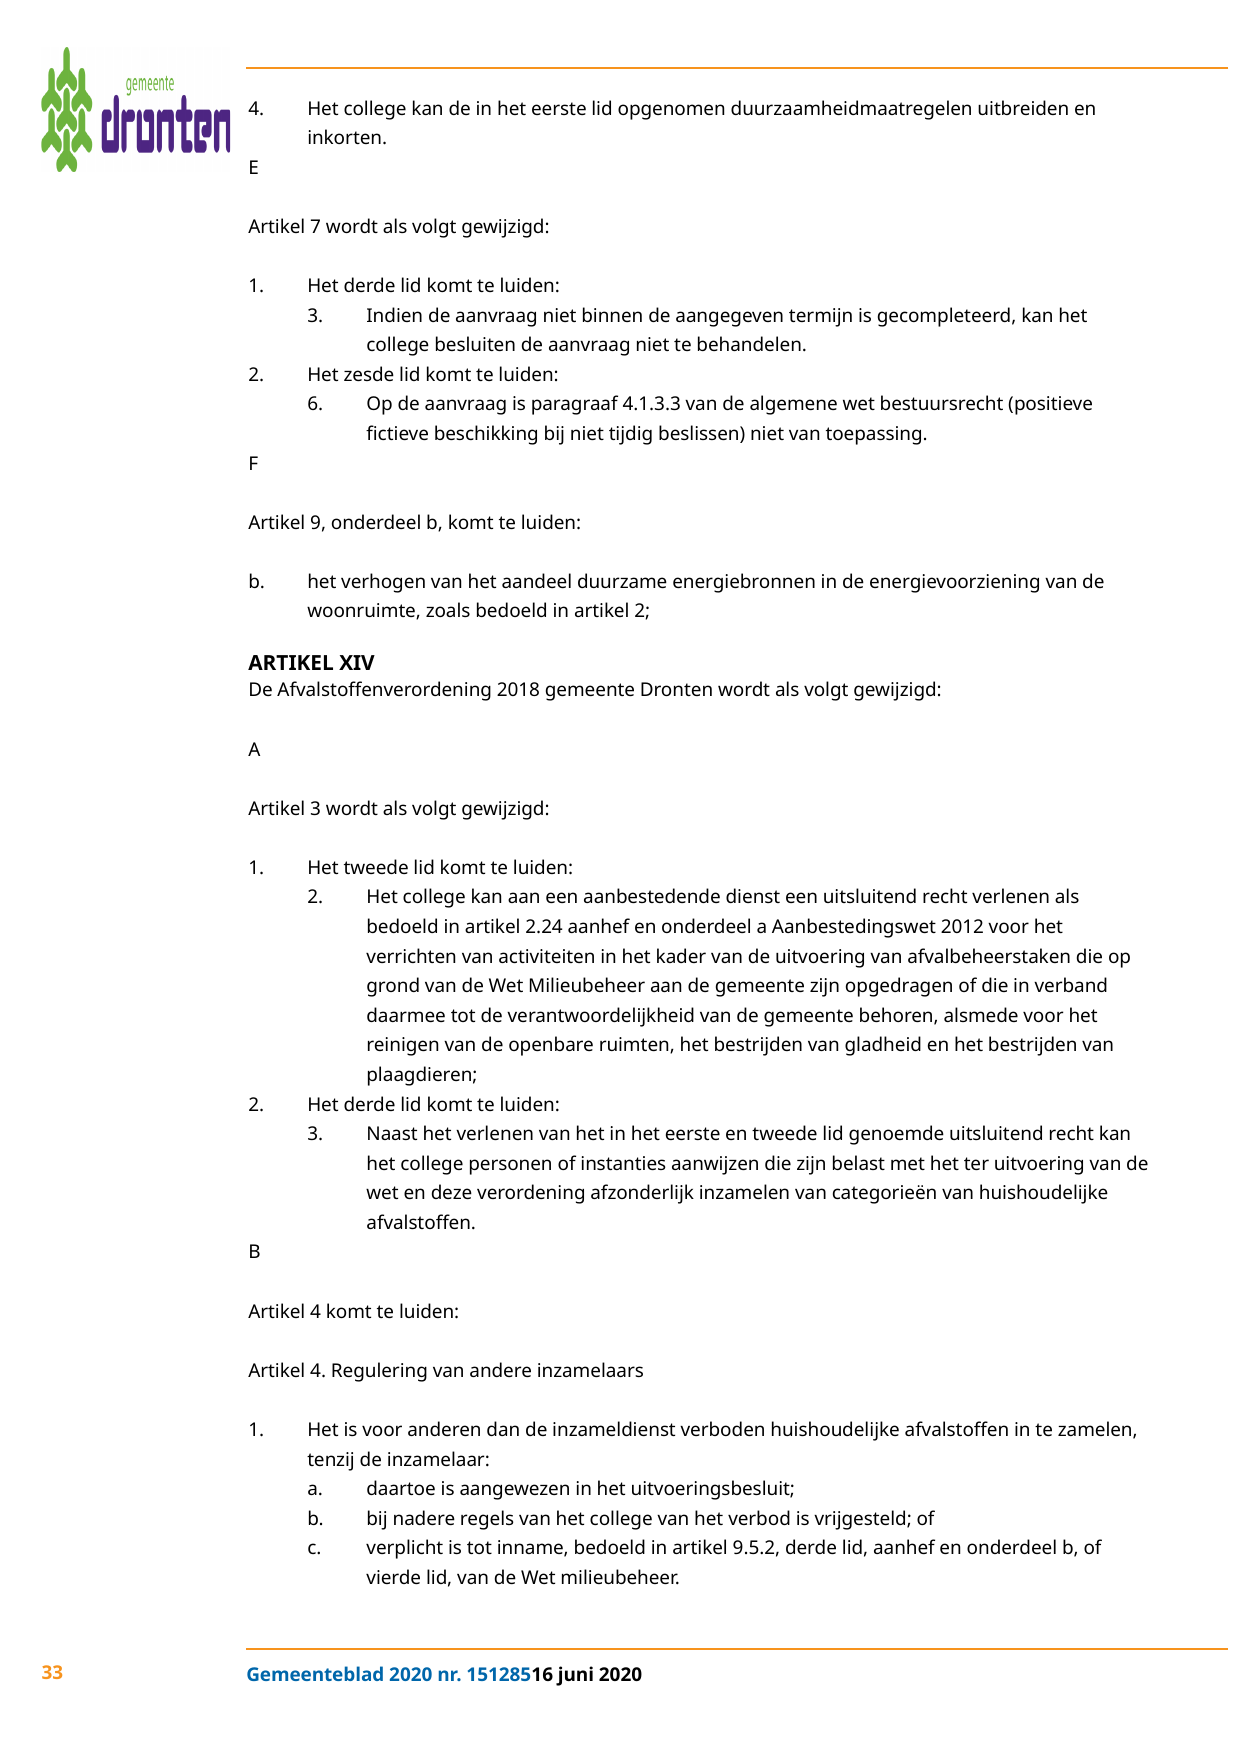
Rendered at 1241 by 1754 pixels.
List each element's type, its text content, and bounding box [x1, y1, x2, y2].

list Het derde lid komt te luiden: [248, 272, 1152, 298]
list bij nadere regels van het college van het verbod is vrijgesteld; of [307, 1505, 1152, 1531]
text A [248, 736, 1152, 761]
list Het college kan aan een aanbestedende dienst een uitsluitend recht verlenen als bedoeld in artikel 2.24 aanhef en onderdeel a Aanbestedingswet 2012 voor het verrichten van activiteiten in het kader van de uitvoering van afvalbeheerstaken die op grond van de Wet Milieubeheer aan de gemeente zijn opgedragen of die in verband daarmee tot de verantwoordelijkheid van de gemeente behoren, alsmede voor het reinigen van de openbare ruimten, het bestrijden van gladheid en het bestrijden van plaagdieren; [307, 884, 1152, 1087]
list verplicht is tot inname, bedoeld in artikel 9.5.2, derde lid, aanhef en onderdeel b, of vierde lid, van de Wet milieubeheer. [307, 1534, 1152, 1590]
text Artikel 4. Regulering van andere inzamelaars [248, 1357, 1152, 1383]
list daartoe is aangewezen in het uitvoeringsbesluit; [307, 1475, 1152, 1501]
text E [248, 154, 1152, 180]
text Artikel 9, onderdeel b, komt te luiden: [248, 509, 1152, 535]
list Indien de aanvraag niet binnen de aangegeven termijn is gecompleteerd, kan het college besluiten de aanvraag niet te behandelen. [307, 302, 1152, 357]
list het verhogen van het aandeel duurzame energiebronnen in de energievoorziening van de woonruimte, zoals bedoeld in artikel 2; [248, 568, 1152, 623]
list Het is voor anderen dan de inzameldienst verboden huishoudelijke afvalstoffen in te zamelen, tenzij de inzamelaar: [248, 1416, 1152, 1471]
picture [41, 47, 231, 172]
text Artikel 3 wordt als volgt gewijzigd: [248, 795, 1152, 821]
text De Afvalstoffenverordening 2018 gemeente Dronten wordt als volgt gewijzigd: [248, 677, 1152, 702]
list Het tweede lid komt te luiden: [248, 854, 1152, 880]
list Naast het verlenen van het in het eerste en tweede lid genoemde uitsluitend recht kan het college personen of instanties aanwijzen die zijn belast met het ter uitvoering van de wet en deze verordening afzonderlijk inzamelen van categorieën van huishoudelijke afvalstoffen. [307, 1120, 1152, 1235]
text ARTIKEL XIV [248, 648, 1152, 677]
text B [248, 1239, 1152, 1264]
list Het zesde lid komt te luiden: [248, 361, 1152, 387]
text Artikel 4 komt te luiden: [248, 1298, 1152, 1323]
list Het derde lid komt te luiden: [248, 1091, 1152, 1116]
text Artikel 7 wordt als volgt gewijzigd: [248, 213, 1152, 239]
list Op de aanvraag is paragraaf 4.1.3.3 van de algemene wet bestuursrecht (positieve fictieve beschikking bij niet tijdig beslissen) niet van toepassing. [307, 391, 1152, 446]
text F [248, 450, 1152, 476]
list Het college kan de in het eerste lid opgenomen duurzaamheidmaatregelen uitbreiden en inkorten. [248, 95, 1152, 150]
